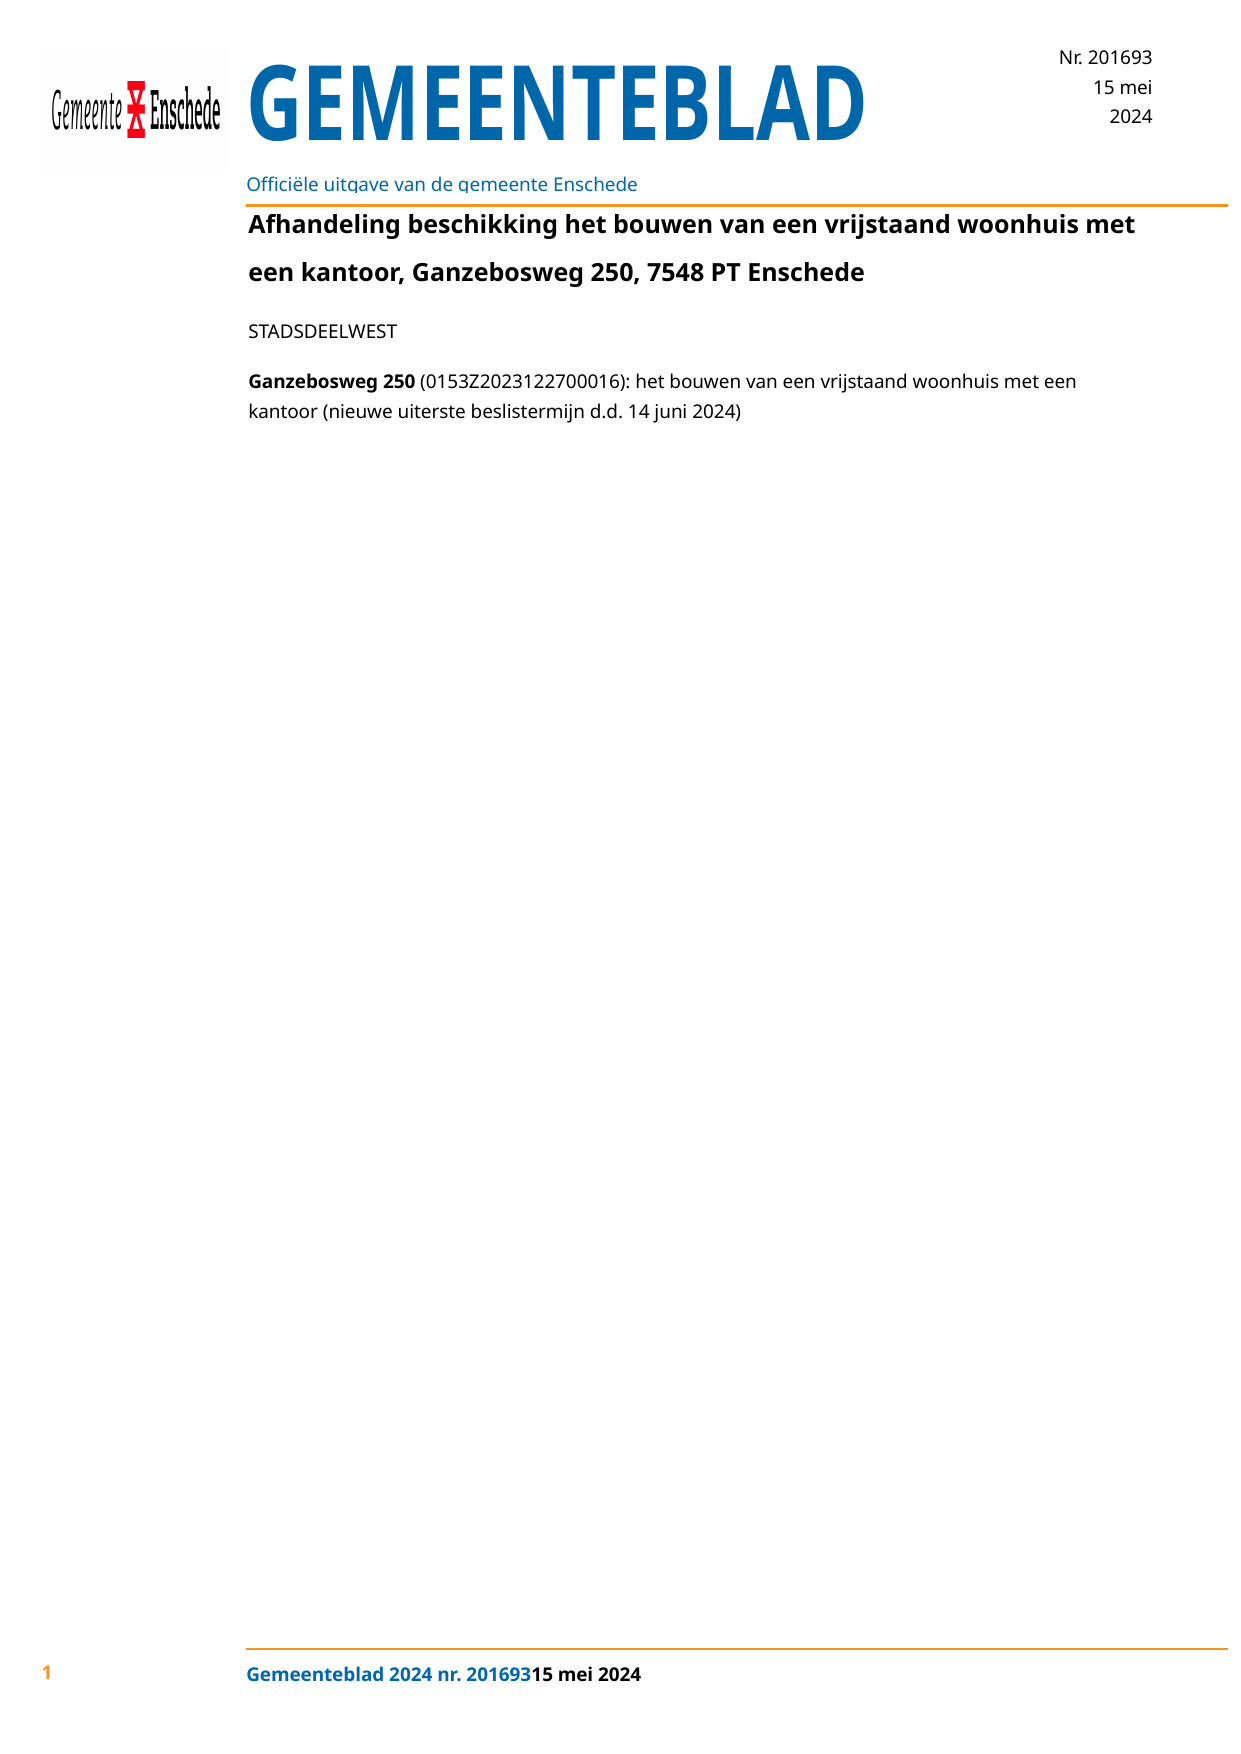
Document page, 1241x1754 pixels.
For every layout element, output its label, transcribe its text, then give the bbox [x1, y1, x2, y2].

picture [41, 47, 231, 172]
text Ganzebosweg 250 (0153Z2023122700016): het bouwen van een vrijstaand woonhuis met een kantoor (nieuwe uiterste beslistermijn d.d. 14 juni 2024) [248, 368, 1152, 424]
text STADSDEELWEST [248, 318, 1152, 344]
text Afhandeling beschikking het bouwen van een vrijstaand woonhuis met een kantoor, Ganzebosweg 250, 7548 PT Enschede [248, 207, 1152, 288]
